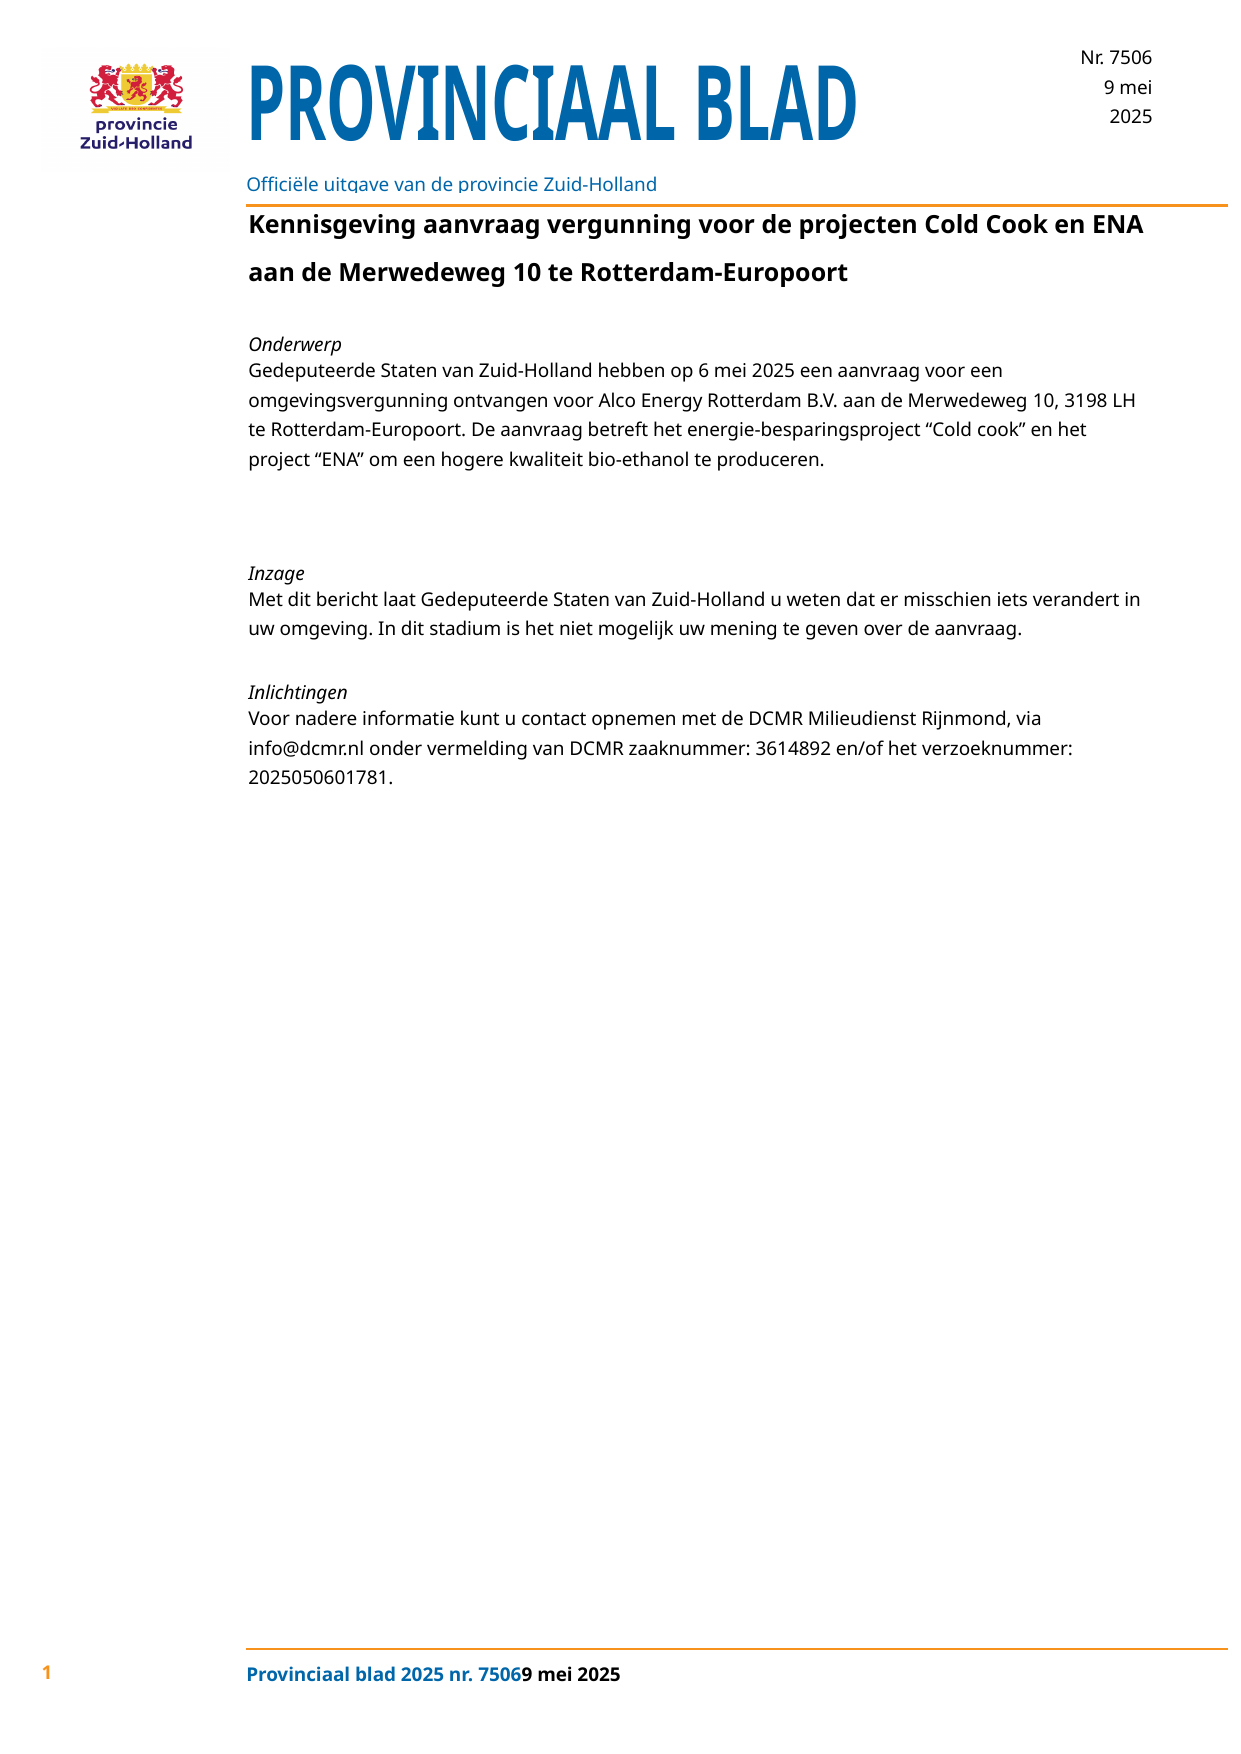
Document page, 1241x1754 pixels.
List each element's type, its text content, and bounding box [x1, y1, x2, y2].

text Gedeputeerde Staten van Zuid-Holland hebben op 6 mei 2025 een aanvraag voor een omgevingsvergunning ontvangen voor Alco Energy Rotterdam B.V. aan de Merwedeweg 10, 3198 LH te Rotterdam-Europoort. De aanvraag betreft het energie-besparingsproject “Cold cook” en het project “ENA” om een hogere kwaliteit bio-ethanol te produceren. [248, 357, 1152, 472]
text Voor nadere informatie kunt u contact opnemen met de DCMR Milieudienst Rijnmond, via info@dcmr.nl onder vermelding van DCMR zaaknummer: 3614892 en/of het verzoeknummer: 2025050601781. [248, 705, 1152, 790]
text Inlichtingen [248, 679, 1152, 705]
text Onderwerp [248, 331, 1152, 357]
picture [41, 47, 231, 172]
text Inzage [248, 560, 1152, 586]
text Kennisgeving aanvraag vergunning voor de projecten Cold Cook en ENA aan de Merwedeweg 10 te Rotterdam-Europoort [248, 207, 1152, 288]
text Met dit bericht laat Gedeputeerde Staten van Zuid-Holland u weten dat er misschien iets verandert in uw omgeving. In dit stadium is het niet mogelijk uw mening te geven over de aanvraag. [248, 586, 1152, 641]
